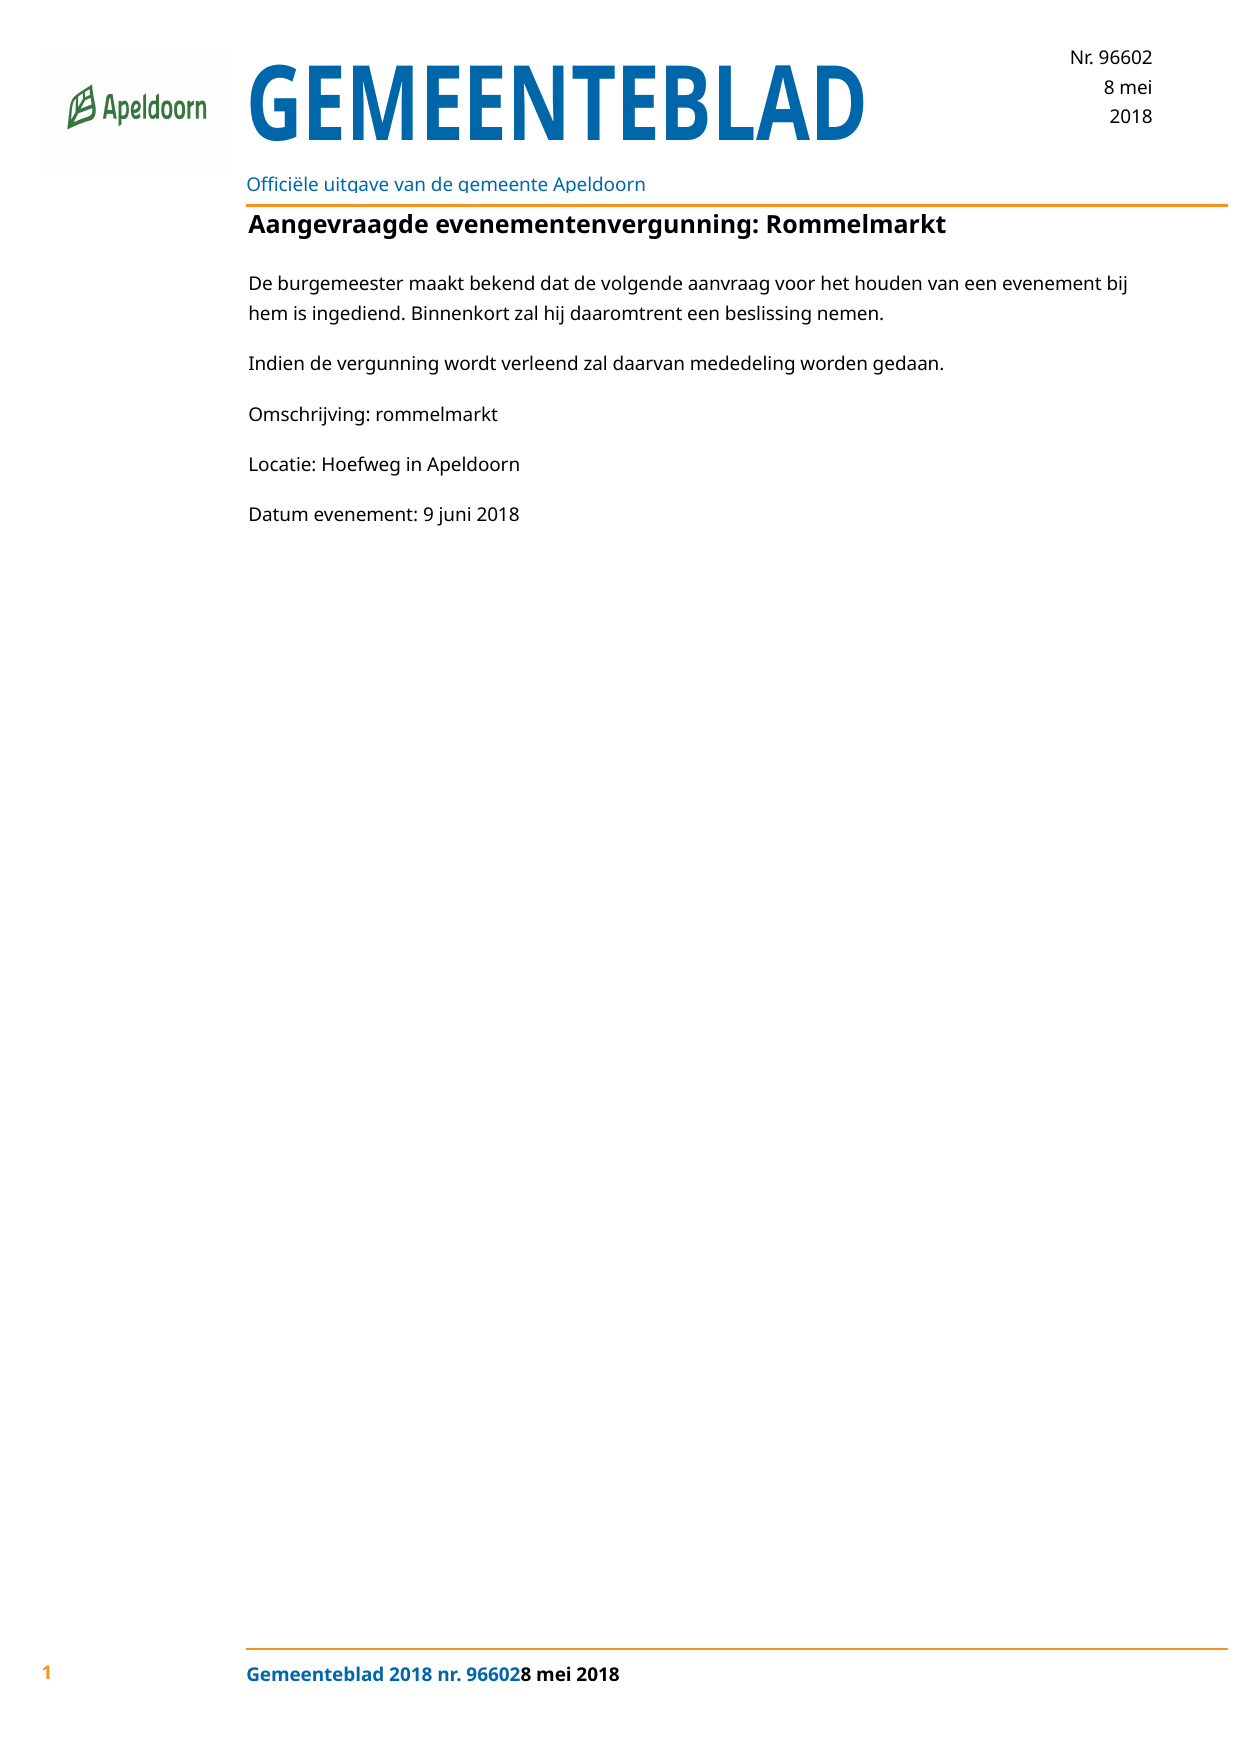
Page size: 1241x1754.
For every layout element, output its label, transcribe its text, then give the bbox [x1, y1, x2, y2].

picture [41, 47, 231, 172]
text Indien de vergunning wordt verleend zal daarvan mededeling worden gedaan. [248, 350, 1152, 376]
text Omschrijving: rommelmarkt [248, 401, 1152, 426]
text Aangevraagde evenementenvergunning: Rommelmarkt [248, 207, 1152, 241]
text Locatie: Hoefweg in Apeldoorn [248, 451, 1152, 477]
text Datum evenement: 9 juni 2018 [248, 502, 1152, 527]
text De burgemeester maakt bekend dat de volgende aanvraag voor het houden van een evenement bij hem is ingediend. Binnenkort zal hij daaromtrent een beslissing nemen. [248, 270, 1152, 326]
